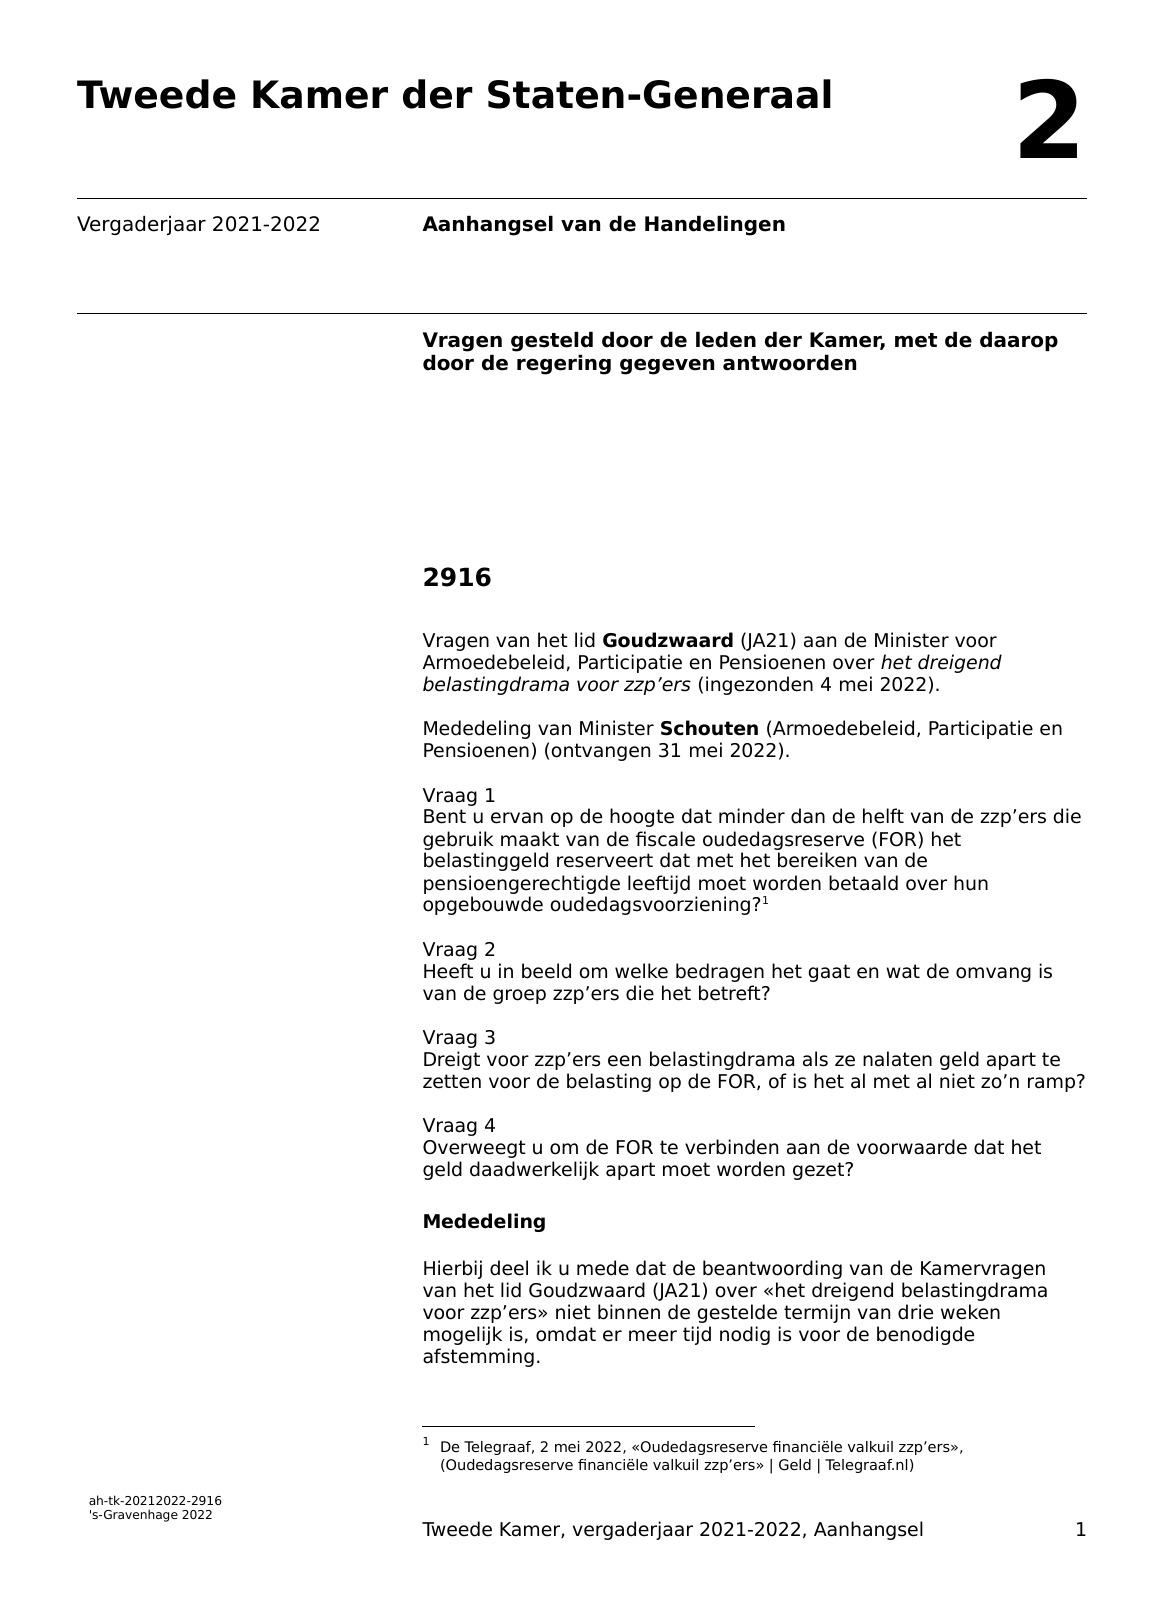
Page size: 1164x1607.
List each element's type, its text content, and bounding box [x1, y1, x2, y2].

table_cell Vragen gesteld door de leden der Kamer, met de daarop door de regering gegeven antwoorden [422, 314, 1087, 375]
table_header Tweede Kamer der Staten-Generaal [77, 59, 886, 198]
text Vraag 4 [422, 1115, 1087, 1137]
text Bent u ervan op de hoogte dat minder dan de helft van de zzp’ers die gebruik maakt van de fiscale oudedagsreserve (FOR) het belastinggeld reserveert dat met het bereiken van de pensioengerechtigde leeftijd moet worden betaald over hun opgebouwde oudedagsvoorziening? [422, 806, 1087, 916]
text Dreigt voor zzp’ers een belastingdrama als ze nalaten geld apart te zetten voor de belasting op de FOR, of is het al met al niet zo’n ramp? [422, 1049, 1087, 1093]
text Hierbij deel ik u mede dat de beantwoording van de Kamervragen van het lid Goudzwaard (JA21) over «het dreigend belastingdrama voor zzp’ers» niet binnen de gestelde termijn van drie weken mogelijk is, omdat er meer tijd nodig is voor de benodigde afstemming. [422, 1258, 1087, 1368]
text Heeft u in beeld om welke bedragen het gaat en wat de omvang is van de groep zzp’ers die het betreft? [422, 961, 1087, 1004]
text 2916 [422, 563, 1087, 592]
table_header 2 [886, 59, 1087, 198]
text Overweegt u om de FOR te verbinden aan de voorwaarde dat het geld daadwerkelijk apart moet worden gezet? [422, 1137, 1087, 1181]
text Vraag 3 [422, 1027, 1087, 1049]
text Vragen van het lid Goudzwaard (JA21) aan de Minister voor Armoedebeleid, Participatie en Pensioenen over het dreigend belastingdrama voor zzp’ers (ingezonden 4 mei 2022). [422, 630, 1087, 696]
subtitle Mededeling [422, 1211, 1087, 1233]
text 's-Gravenhage 2022 [88, 1508, 323, 1522]
table_cell Aanhangsel van de Handelingen [422, 199, 1087, 313]
text Vraag 1 [422, 784, 1087, 806]
text Mededeling van Minister Schouten (Armoedebeleid, Participatie en Pensioenen) (ontvangen 31 mei 2022). [422, 718, 1087, 762]
text De Telegraaf, 2 mei 2022, «Oudedagsreserve financiële valkuil zzp’ers», (Oudedagsreserve financiële valkuil zzp’ers» | Geld | Telegraaf.nl) [422, 1435, 1087, 1474]
table_cell [77, 314, 422, 375]
text Vraag 2 [422, 938, 1087, 961]
table_cell Vergaderjaar 2021-2022 [77, 199, 422, 313]
text ah-tk-20212022-2916 [88, 1494, 323, 1508]
